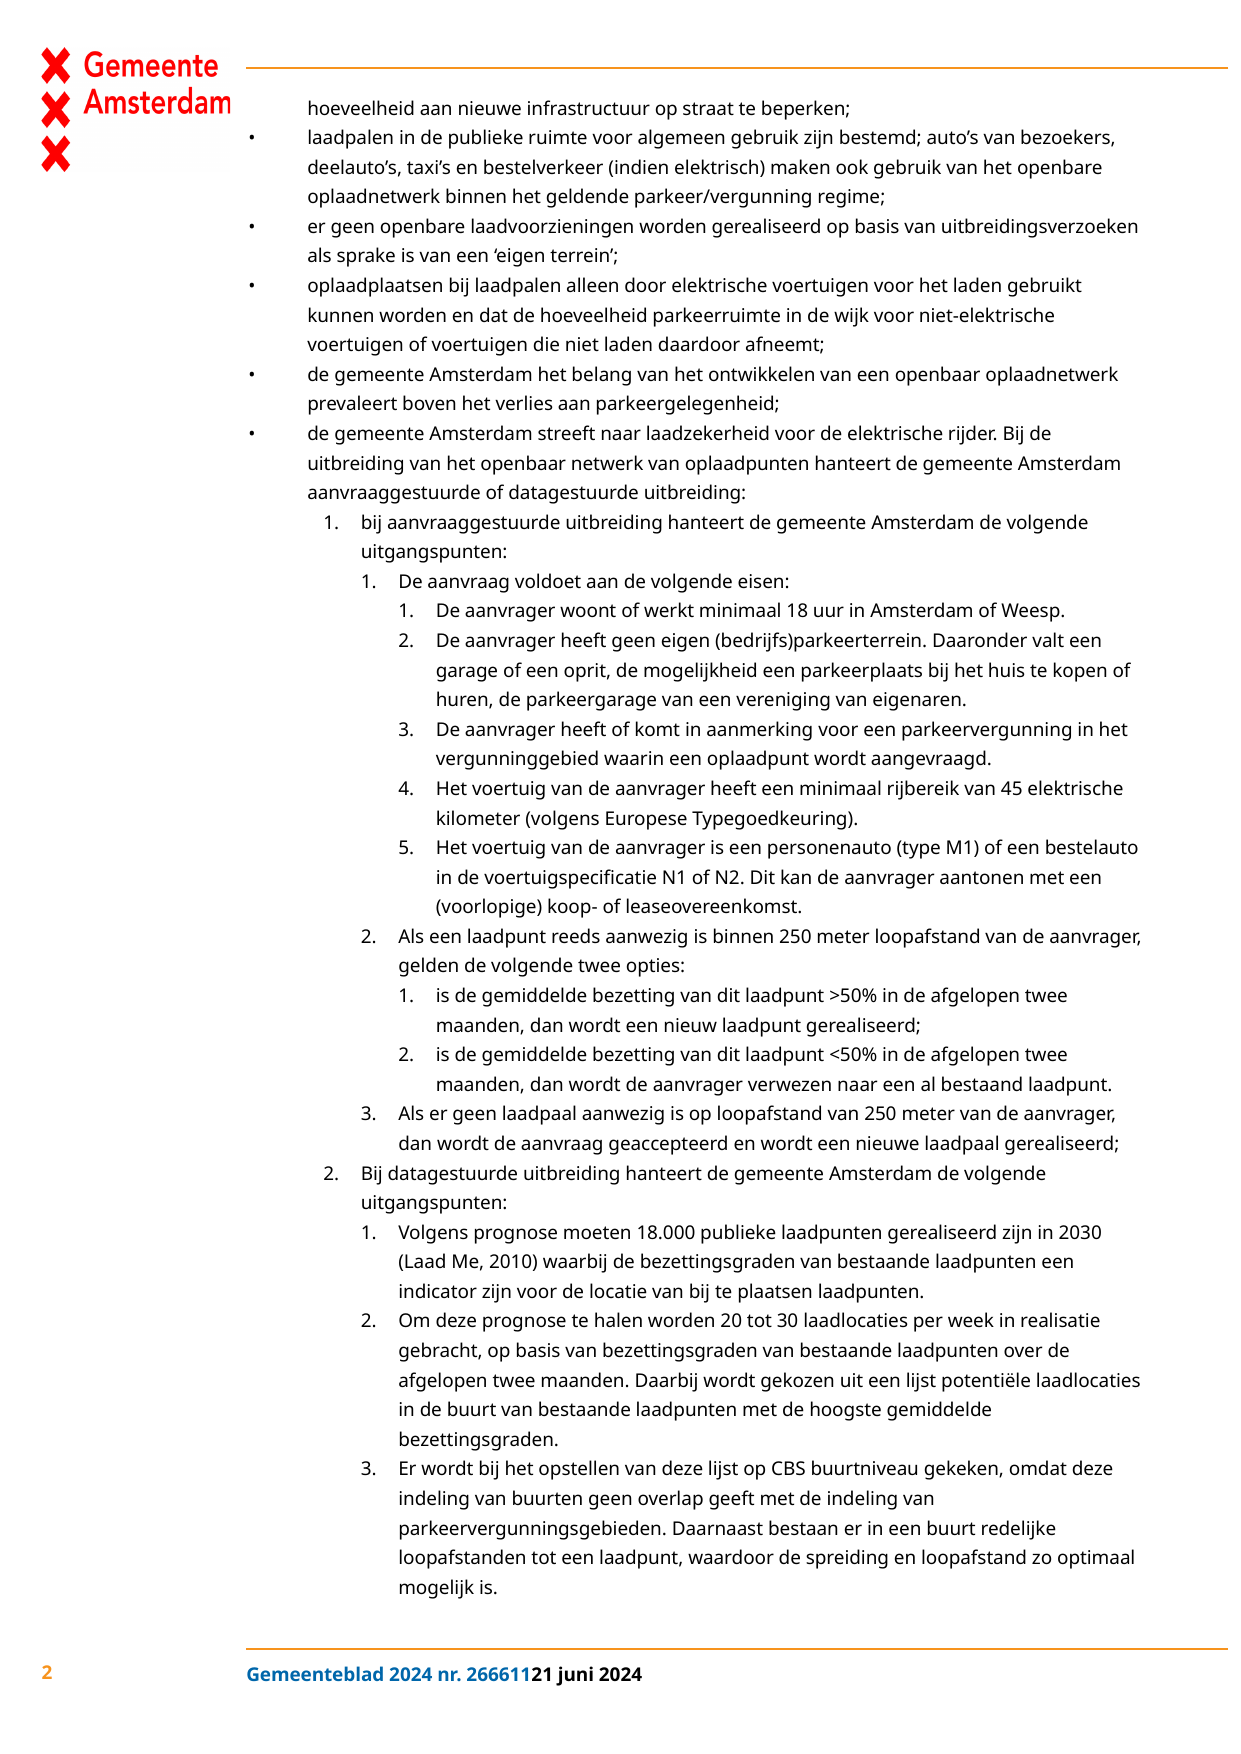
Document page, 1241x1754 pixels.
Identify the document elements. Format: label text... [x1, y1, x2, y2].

list de gemeente Amsterdam streeft naar laadzekerheid voor de elektrische rijder. Bij de uitbreiding van het openbaar netwerk van oplaadpunten hanteert de gemeente Amsterdam aanvraaggestuurde of datagestuurde uitbreiding: [248, 420, 1152, 505]
list Om deze prognose te halen worden 20 tot 30 laadlocaties per week in realisatie gebracht, op basis van bezettingsgraden van bestaande laadpunten over de afgelopen twee maanden. Daarbij wordt gekozen uit een lijst potentiële laadlocaties in de buurt van bestaande laadpunten met de hoogste gemiddelde bezettingsgraden. [361, 1308, 1152, 1452]
list Het voertuig van de aanvrager heeft een minimaal rijbereik van 45 elektrische kilometer (volgens Europese Typegoedkeuring). [398, 775, 1152, 831]
list is de gemiddelde bezetting van dit laadpunt <50% in de afgelopen twee maanden, dan wordt de aanvrager verwezen naar een al bestaand laadpunt. [398, 1041, 1152, 1097]
list Het voertuig van de aanvrager is een personenauto (type M1) of een bestelauto in de voertuigspecificatie N1 of N2. Dit kan de aanvrager aantonen met een (voorlopige) koop- of leaseovereenkomst. [398, 834, 1152, 919]
list de gemeente Amsterdam het belang van het ontwikkelen van een openbaar oplaadnetwerk prevaleert boven het verlies aan parkeergelegenheid; [248, 361, 1152, 416]
list Volgens prognose moeten 18.000 publieke laadpunten gerealiseerd zijn in 2030 (Laad Me, 2010) waarbij de bezettingsgraden van bestaande laadpunten een indicator zijn voor de locatie van bij te plaatsen laadpunten. [361, 1219, 1152, 1304]
list Als een laadpunt reeds aanwezig is binnen 250 meter loopafstand van de aanvrager, gelden de volgende twee opties: [361, 923, 1152, 978]
list er geen openbare laadvoorzieningen worden gerealiseerd op basis van uitbreidingsverzoeken als sprake is van een ‘eigen terrein’; [248, 213, 1152, 268]
list De aanvraag voldoet aan de volgende eisen: [361, 568, 1152, 594]
list oplaadplaatsen bij laadpalen alleen door elektrische voertuigen voor het laden gebruikt kunnen worden en dat de hoeveelheid parkeerruimte in de wijk voor niet-elektrische voertuigen of voertuigen die niet laden daardoor afneemt; [248, 272, 1152, 357]
list Er wordt bij het opstellen van deze lijst op CBS buurtniveau gekeken, omdat deze indeling van buurten geen overlap geeft met de indeling van parkeervergunningsgebieden. Daarnaast bestaan er in een buurt redelijke loopafstanden tot een laadpunt, waardoor de spreiding en loopafstand zo optimaal mogelijk is. [361, 1456, 1152, 1600]
list Bij datagestuurde uitbreiding hanteert de gemeente Amsterdam de volgende uitgangspunten: [323, 1160, 1152, 1215]
list De aanvrager heeft geen eigen (bedrijfs)parkeerterrein. Daaronder valt een garage of een oprit, de mogelijkheid een parkeerplaats bij het huis te kopen of huren, de parkeergarage van een vereniging van eigenaren. [398, 627, 1152, 712]
list laadpalen in de publieke ruimte voor algemeen gebruik zijn bestemd; auto’s van bezoekers, deelauto’s, taxi’s en bestelverkeer (indien elektrisch) maken ook gebruik van het openbare oplaadnetwerk binnen het geldende parkeer/vergunning regime; [248, 124, 1152, 209]
list Als er geen laadpaal aanwezig is op loopafstand van 250 meter van de aanvrager, dan wordt de aanvraag geaccepteerd en wordt een nieuwe laadpaal gerealiseerd; [361, 1101, 1152, 1156]
list De aanvrager heeft of komt in aanmerking voor een parkeervergunning in het vergunninggebied waarin een oplaadpunt wordt aangevraagd. [398, 716, 1152, 771]
list De aanvrager woont of werkt minimaal 18 uur in Amsterdam of Weesp. [398, 598, 1152, 623]
list bij aanvraaggestuurde uitbreiding hanteert de gemeente Amsterdam de volgende uitgangspunten: [323, 509, 1152, 564]
list hoeveelheid aan nieuwe infrastructuur op straat te beperken; [248, 95, 1152, 121]
picture [41, 47, 231, 172]
list is de gemiddelde bezetting van dit laadpunt >50% in de afgelopen twee maanden, dan wordt een nieuw laadpunt gerealiseerd; [398, 982, 1152, 1038]
